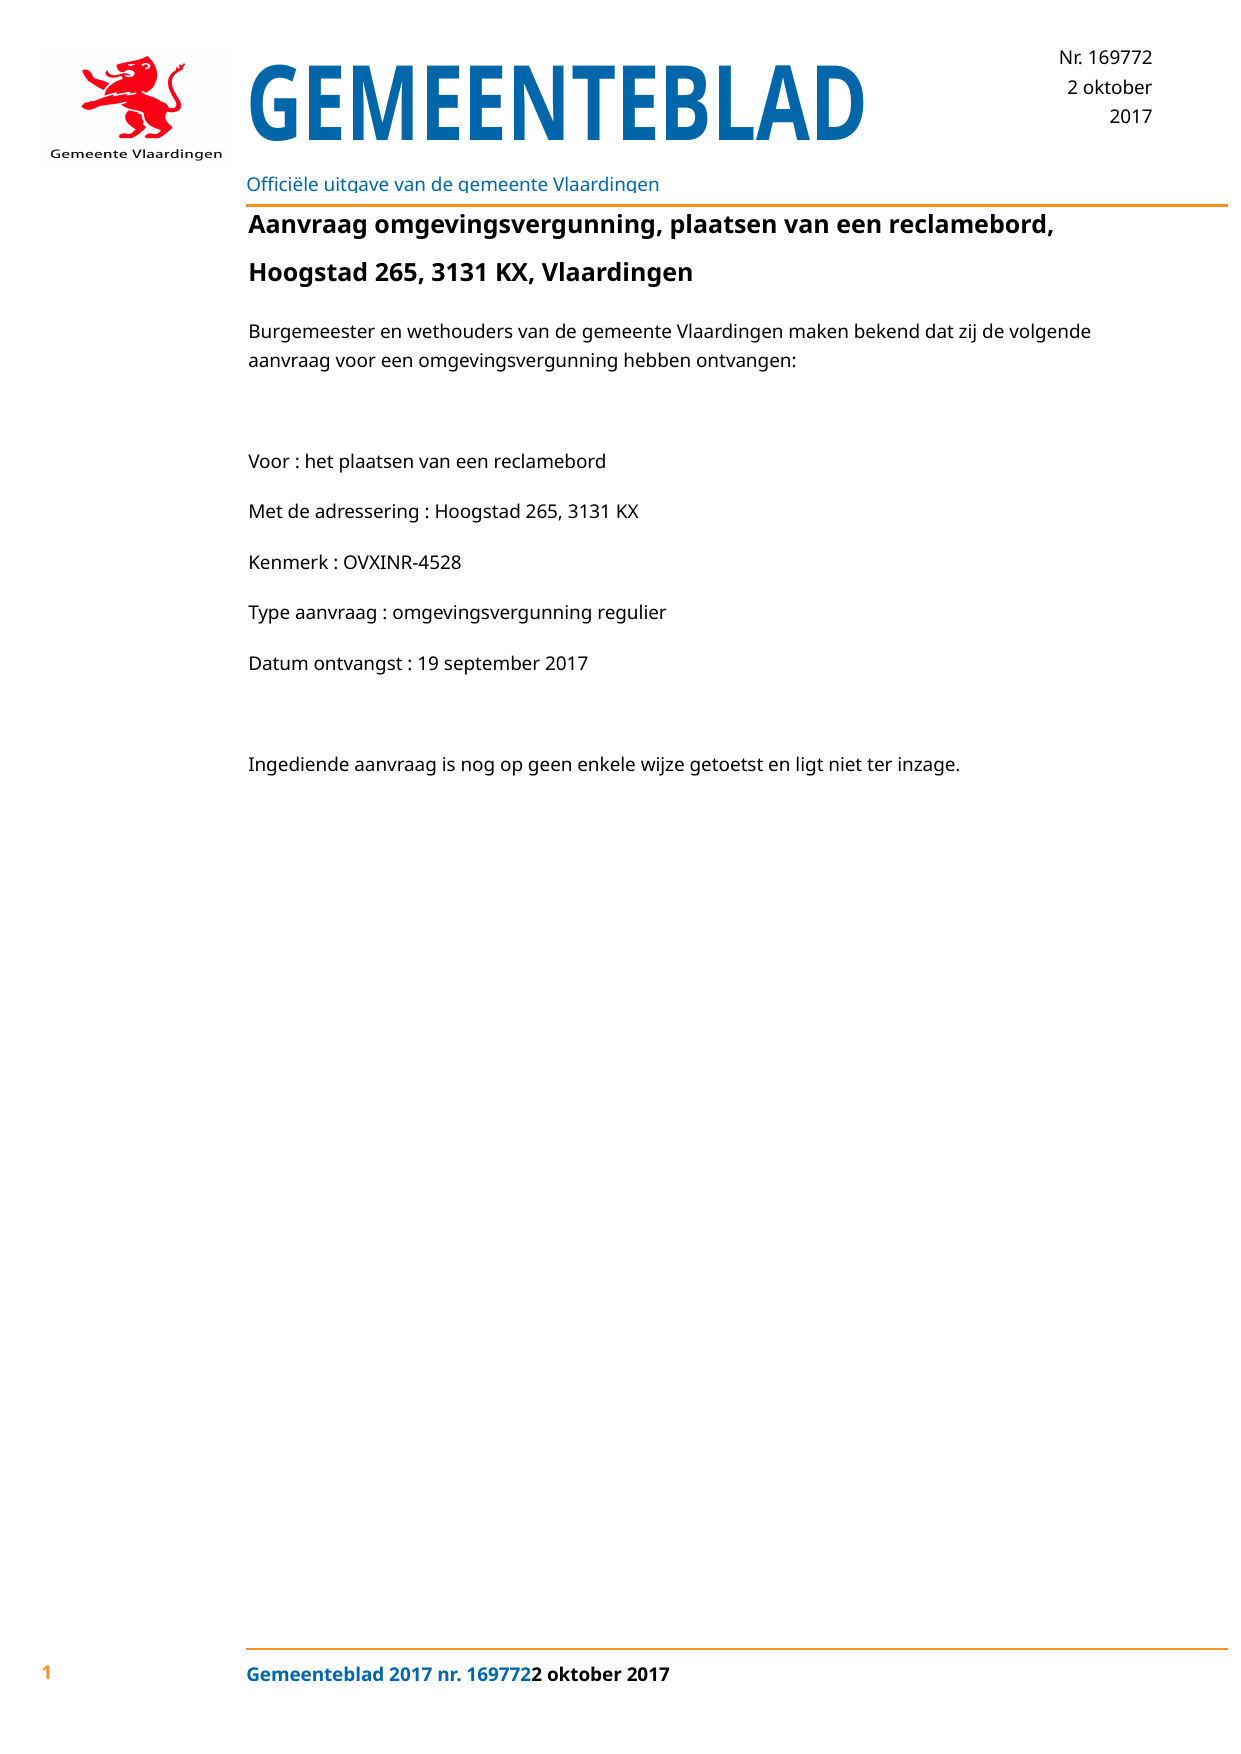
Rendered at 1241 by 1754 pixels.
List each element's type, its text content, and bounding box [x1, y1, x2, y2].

picture [41, 47, 231, 172]
text Voor : het plaatsen van een reclamebord [248, 448, 1152, 474]
text Type aanvraag : omgevingsvergunning regulier [248, 599, 1152, 625]
text Datum ontvangst : 19 september 2017 [248, 650, 1152, 676]
text Met de adressering : Hoogstad 265, 3131 KX [248, 499, 1152, 524]
text Burgemeester en wethouders van de gemeente Vlaardingen maken bekend dat zij de volgende aanvraag voor een omgevingsvergunning hebben ontvangen: [248, 318, 1152, 373]
text Ingediende aanvraag is nog op geen enkele wijze getoetst en ligt niet ter inzage. [248, 751, 1152, 777]
text Kenmerk : OVXINR-4528 [248, 549, 1152, 575]
text Aanvraag omgevingsvergunning, plaatsen van een reclamebord, Hoogstad 265, 3131 KX, Vlaardingen [248, 207, 1152, 288]
